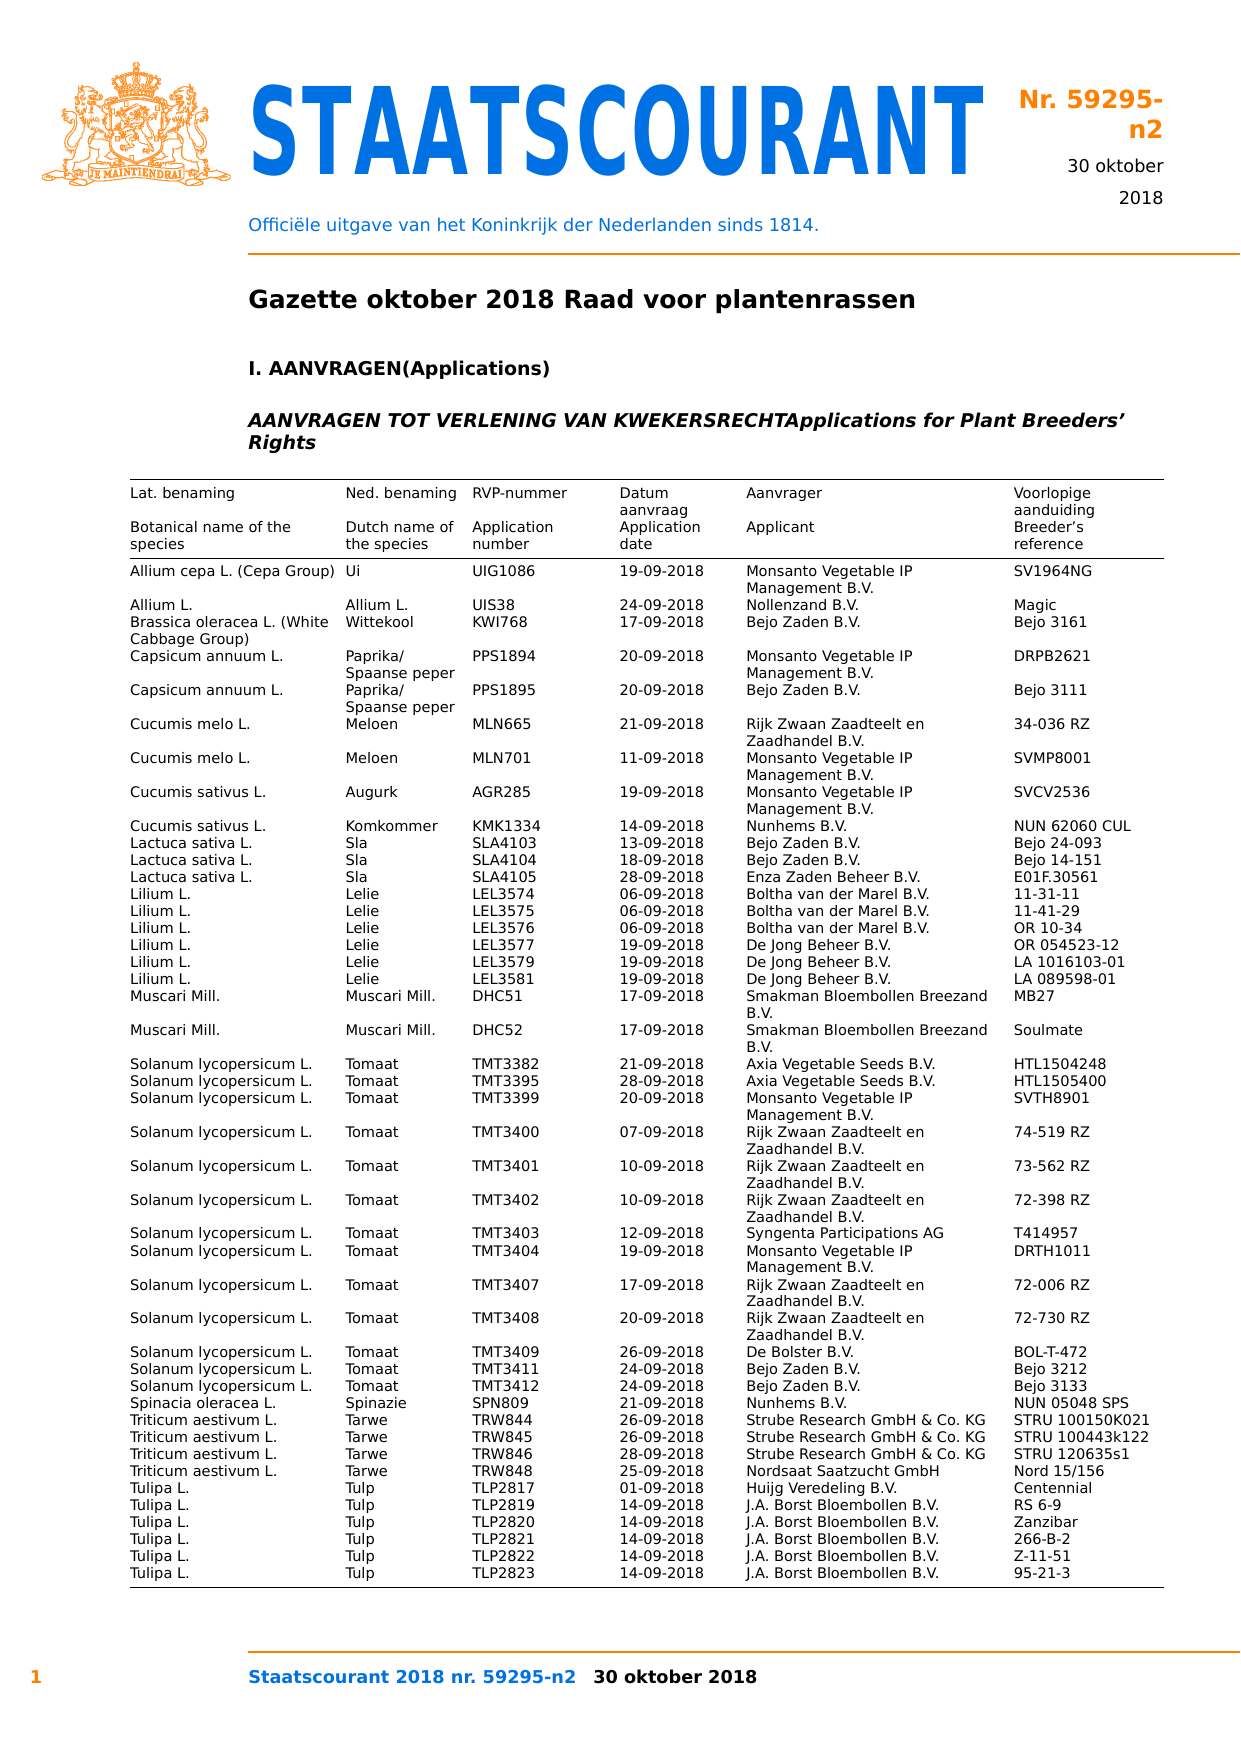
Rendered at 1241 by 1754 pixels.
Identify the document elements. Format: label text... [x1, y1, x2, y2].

table_cell TMT3412 [466, 1378, 613, 1395]
table_cell DHC51 [466, 988, 613, 1022]
table_cell Syngenta Participations AG [740, 1225, 1008, 1242]
table_cell 30 oktober [998, 150, 1240, 182]
table_cell STRU 100443k122 [1008, 1429, 1163, 1446]
table_cell T414957 [1008, 1225, 1163, 1242]
table_cell Axia Vegetable Seeds B.V. [740, 1056, 1008, 1073]
table_cell Tomaat [340, 1124, 466, 1157]
table_cell TMT3403 [466, 1225, 613, 1242]
table_cell Lactuca sativa L. [130, 835, 339, 852]
table_cell 24-09-2018 [614, 597, 740, 614]
table_cell Solanum lycopersicum L. [130, 1310, 339, 1344]
table_cell 14-09-2018 [614, 1497, 740, 1514]
table_cell 74-519 RZ [1008, 1124, 1163, 1157]
table_cell NUN 05048 SPS [1008, 1395, 1163, 1412]
table_cell Nollenzand B.V. [740, 597, 1008, 614]
table_cell J.A. Borst Bloembollen B.V. [740, 1497, 1008, 1514]
table_cell Tulp [340, 1548, 466, 1565]
table_cell Boltha van der Marel B.V. [740, 920, 1008, 937]
table_cell Bejo Zaden B.V. [740, 835, 1008, 852]
table_cell TLP2821 [466, 1531, 613, 1548]
table_cell 28-09-2018 [614, 1446, 740, 1463]
table_cell TRW848 [466, 1463, 613, 1480]
table_cell 10-09-2018 [614, 1158, 740, 1191]
table_cell Cucumis melo L. [130, 716, 339, 750]
table_cell DHC52 [466, 1022, 613, 1056]
table_cell Paprika/Spaanse peper [340, 648, 466, 682]
table_cell Solanum lycopersicum L. [130, 1124, 339, 1157]
table_cell Rijk Zwaan Zaadteelt en Zaadhandel B.V. [740, 1124, 1008, 1157]
table_cell SVMP8001 [1008, 750, 1163, 784]
table_cell Tarwe [340, 1429, 466, 1446]
table_cell SVCV2536 [1008, 784, 1163, 818]
table_cell Brassica oleracea L. (White Cabbage Group) [130, 614, 339, 648]
table_cell 11-09-2018 [614, 750, 740, 784]
table_cell Tomaat [340, 1361, 466, 1378]
table_cell Paprika/Spaanse peper [340, 682, 466, 716]
table_cell 17-09-2018 [614, 1022, 740, 1056]
table_cell Lelie [340, 903, 466, 920]
table_cell Officiële uitgave van het Koninkrijk der Nederlanden sinds 1814. [248, 215, 1240, 253]
table_header Lat. benaming [130, 480, 339, 519]
table_cell Nordsaat Saatzucht GmbH [740, 1463, 1008, 1480]
table_cell LA 1016103-01 [1008, 954, 1163, 971]
table_cell Tulipa L. [130, 1531, 339, 1548]
table_cell 14-09-2018 [614, 1514, 740, 1531]
table_cell Rijk Zwaan Zaadteelt en Zaadhandel B.V. [740, 1191, 1008, 1225]
table_cell Capsicum annuum L. [130, 682, 339, 716]
subtitle AANVRAGEN TOT VERLENING VAN KWEKERSRECHTApplications for Plant Breeders’ Rights [248, 410, 1163, 454]
table_cell Solanum lycopersicum L. [130, 1158, 339, 1191]
table_cell J.A. Borst Bloembollen B.V. [740, 1565, 1008, 1587]
table_cell J.A. Borst Bloembollen B.V. [740, 1514, 1008, 1531]
table_cell Tomaat [340, 1158, 466, 1191]
table_cell 14-09-2018 [614, 1548, 740, 1565]
table_cell Lilium L. [130, 937, 339, 954]
table_cell 25-09-2018 [614, 1463, 740, 1480]
table_cell 19-09-2018 [614, 784, 740, 818]
table_cell TLP2822 [466, 1548, 613, 1565]
table_cell Triticum aestivum L. [130, 1429, 339, 1446]
table_cell SPN809 [466, 1395, 613, 1412]
table_cell Monsanto Vegetable IP Management B.V. [740, 559, 1008, 597]
table_cell Tarwe [340, 1412, 466, 1429]
table_cell Rijk Zwaan Zaadteelt en Zaadhandel B.V. [740, 1310, 1008, 1344]
table_cell LA 089598-01 [1008, 971, 1163, 988]
table_cell TLP2823 [466, 1565, 613, 1587]
table_cell TMT3382 [466, 1056, 613, 1073]
table_cell Solanum lycopersicum L. [130, 1378, 339, 1395]
table_cell 73-562 RZ [1008, 1158, 1163, 1191]
table_cell 19-09-2018 [614, 937, 740, 954]
table_cell HTL1504248 [1008, 1056, 1163, 1073]
table_cell Botanical name of the species [130, 519, 339, 557]
table_cell Triticum aestivum L. [130, 1446, 339, 1463]
table_cell Strube Research GmbH & Co. KG [740, 1412, 1008, 1429]
table_cell Lilium L. [130, 920, 339, 937]
table_cell 19-09-2018 [614, 1243, 740, 1276]
table_cell TMT3399 [466, 1090, 613, 1123]
table_cell Lelie [340, 886, 466, 903]
table_cell Tulipa L. [130, 1548, 339, 1565]
table_cell Monsanto Vegetable IP Management B.V. [740, 1090, 1008, 1123]
table_cell LEL3577 [466, 937, 613, 954]
table_cell Spinazie [340, 1395, 466, 1412]
table_cell Bejo 3133 [1008, 1378, 1163, 1395]
table_cell Ui [340, 559, 466, 597]
table_cell KWI768 [466, 614, 613, 648]
table_cell TMT3404 [466, 1243, 613, 1276]
table_cell SV1964NG [1008, 559, 1163, 597]
table_cell Centennial [1008, 1480, 1163, 1497]
table_cell Smakman Bloembollen Breezand B.V. [740, 1022, 1008, 1056]
table_cell Bejo Zaden B.V. [740, 1378, 1008, 1395]
table_cell Monsanto Vegetable IP Management B.V. [740, 648, 1008, 682]
table_cell 07-09-2018 [614, 1124, 740, 1157]
table_cell 06-09-2018 [614, 886, 740, 903]
table_cell 24-09-2018 [614, 1361, 740, 1378]
table_cell HTL1505400 [1008, 1073, 1163, 1089]
table_header RVP-nummer [466, 480, 613, 519]
table_cell STRU 120635s1 [1008, 1446, 1163, 1463]
table_cell Cucumis sativus L. [130, 784, 339, 818]
table_cell Tarwe [340, 1446, 466, 1463]
table_cell Solanum lycopersicum L. [130, 1225, 339, 1242]
table_cell 21-09-2018 [614, 716, 740, 750]
table_cell Solanum lycopersicum L. [130, 1090, 339, 1123]
table_header STAATSCOURANT [248, 62, 998, 215]
table_cell LEL3575 [466, 903, 613, 920]
table_cell Lelie [340, 954, 466, 971]
table_cell Lelie [340, 920, 466, 937]
table_cell Komkommer [340, 818, 466, 835]
table_header Voorlopige aanduiding [1008, 480, 1163, 519]
table_cell J.A. Borst Bloembollen B.V. [740, 1548, 1008, 1565]
table_cell Bejo 3212 [1008, 1361, 1163, 1378]
table_cell TMT3409 [466, 1344, 613, 1361]
table_cell Tulp [340, 1565, 466, 1587]
table_cell BOL-T-472 [1008, 1344, 1163, 1361]
table_cell Lilium L. [130, 903, 339, 920]
table_cell PPS1895 [466, 682, 613, 716]
table_cell SLA4105 [466, 869, 613, 886]
table_cell 17-09-2018 [614, 988, 740, 1022]
table_cell De Jong Beheer B.V. [740, 937, 1008, 954]
table_cell OR 10-34 [1008, 920, 1163, 937]
table_cell Bejo Zaden B.V. [740, 614, 1008, 648]
picture [41, 62, 231, 186]
table_cell Lactuca sativa L. [130, 852, 339, 869]
table_cell Tomaat [340, 1310, 466, 1344]
table_cell UIS38 [466, 597, 613, 614]
table_cell LEL3581 [466, 971, 613, 988]
table_cell Zanzibar [1008, 1514, 1163, 1531]
table_cell Huijg Veredeling B.V. [740, 1480, 1008, 1497]
table_cell Bejo Zaden B.V. [740, 852, 1008, 869]
table_cell Tulp [340, 1480, 466, 1497]
table_cell 13-09-2018 [614, 835, 740, 852]
table_cell Tomaat [340, 1243, 466, 1276]
table_cell Breeder’s reference [1008, 519, 1163, 557]
table_header [25, 62, 248, 253]
table_cell Axia Vegetable Seeds B.V. [740, 1073, 1008, 1089]
table_cell Meloen [340, 716, 466, 750]
table_cell 11-41-29 [1008, 903, 1163, 920]
table_cell 28-09-2018 [614, 869, 740, 886]
table_cell Tulipa L. [130, 1497, 339, 1514]
table_cell SLA4103 [466, 835, 613, 852]
subtitle Gazette oktober 2018 Raad voor plantenrassen [248, 285, 1163, 314]
table_cell RS 6-9 [1008, 1497, 1163, 1514]
table_cell E01F.30561 [1008, 869, 1163, 886]
table_cell 14-09-2018 [614, 1565, 740, 1587]
table_cell Tomaat [340, 1191, 466, 1225]
table_cell Tomaat [340, 1090, 466, 1123]
table_cell Solanum lycopersicum L. [130, 1056, 339, 1073]
table_cell Strube Research GmbH & Co. KG [740, 1429, 1008, 1446]
table_cell 19-09-2018 [614, 971, 740, 988]
table_cell De Jong Beheer B.V. [740, 954, 1008, 971]
table_cell Solanum lycopersicum L. [130, 1276, 339, 1310]
table_cell J.A. Borst Bloembollen B.V. [740, 1531, 1008, 1548]
table_cell 20-09-2018 [614, 1090, 740, 1123]
table_cell OR 054523-12 [1008, 937, 1163, 954]
table_cell TMT3401 [466, 1158, 613, 1191]
table_cell Allium L. [130, 597, 339, 614]
table_cell Solanum lycopersicum L. [130, 1243, 339, 1276]
table_cell Sla [340, 852, 466, 869]
table_cell DRPB2621 [1008, 648, 1163, 682]
table_cell Bejo 14-151 [1008, 852, 1163, 869]
table_cell Tulipa L. [130, 1480, 339, 1497]
table_cell Tomaat [340, 1056, 466, 1073]
table_cell Tulp [340, 1497, 466, 1514]
table_cell Cucumis melo L. [130, 750, 339, 784]
table_cell Tomaat [340, 1225, 466, 1242]
table_cell TRW846 [466, 1446, 613, 1463]
table_cell TMT3407 [466, 1276, 613, 1310]
table_cell 14-09-2018 [614, 818, 740, 835]
table_cell Solanum lycopersicum L. [130, 1344, 339, 1361]
table_cell Muscari Mill. [130, 988, 339, 1022]
table_cell 26-09-2018 [614, 1429, 740, 1446]
table_cell Tulipa L. [130, 1514, 339, 1531]
table_cell Application number [466, 519, 613, 557]
table_cell Nunhems B.V. [740, 1395, 1008, 1412]
table_cell Boltha van der Marel B.V. [740, 886, 1008, 903]
table_cell Tomaat [340, 1276, 466, 1310]
table_cell Bejo 3111 [1008, 682, 1163, 716]
table_cell Lilium L. [130, 954, 339, 971]
table_cell De Jong Beheer B.V. [740, 971, 1008, 988]
table_cell Monsanto Vegetable IP Management B.V. [740, 784, 1008, 818]
table_cell Rijk Zwaan Zaadteelt en Zaadhandel B.V. [740, 716, 1008, 750]
table_cell Rijk Zwaan Zaadteelt en Zaadhandel B.V. [740, 1158, 1008, 1191]
table_cell LEL3574 [466, 886, 613, 903]
table_cell 06-09-2018 [614, 903, 740, 920]
table_header Datum aanvraag [614, 480, 740, 519]
table_cell 266-B-2 [1008, 1531, 1163, 1548]
table_cell Lelie [340, 971, 466, 988]
table_cell Lilium L. [130, 971, 339, 988]
table_cell Nord 15/156 [1008, 1463, 1163, 1480]
table_cell 17-09-2018 [614, 614, 740, 648]
table_cell LEL3576 [466, 920, 613, 937]
table_cell SVTH8901 [1008, 1090, 1163, 1123]
table_cell Meloen [340, 750, 466, 784]
table_cell TLP2817 [466, 1480, 613, 1497]
table_cell 19-09-2018 [614, 559, 740, 597]
table_cell Sla [340, 835, 466, 852]
table_header Aanvrager [740, 480, 1008, 519]
table_cell MLN701 [466, 750, 613, 784]
table_cell 26-09-2018 [614, 1412, 740, 1429]
table_cell Triticum aestivum L. [130, 1412, 339, 1429]
table_cell Tomaat [340, 1344, 466, 1361]
table_header Ned. benaming [340, 480, 466, 519]
table_cell Monsanto Vegetable IP Management B.V. [740, 1243, 1008, 1276]
table_cell SLA4104 [466, 852, 613, 869]
table_cell Tulp [340, 1531, 466, 1548]
table_cell Magic [1008, 597, 1163, 614]
table_cell Application date [614, 519, 740, 557]
table_cell PPS1894 [466, 648, 613, 682]
table_cell 17-09-2018 [614, 1276, 740, 1310]
table_cell Wittekool [340, 614, 466, 648]
table_cell TMT3408 [466, 1310, 613, 1344]
table_cell MLN665 [466, 716, 613, 750]
table_cell Monsanto Vegetable IP Management B.V. [740, 750, 1008, 784]
table_cell 18-09-2018 [614, 852, 740, 869]
table_cell 06-09-2018 [614, 920, 740, 937]
table_cell DRTH1011 [1008, 1243, 1163, 1276]
table_cell Rijk Zwaan Zaadteelt en Zaadhandel B.V. [740, 1276, 1008, 1310]
table_cell 19-09-2018 [614, 954, 740, 971]
table_cell Bejo 3161 [1008, 614, 1163, 648]
table_cell De Bolster B.V. [740, 1344, 1008, 1361]
table_cell Tomaat [340, 1378, 466, 1395]
table_cell Tarwe [340, 1463, 466, 1480]
table_cell Capsicum annuum L. [130, 648, 339, 682]
table_cell Enza Zaden Beheer B.V. [740, 869, 1008, 886]
table_cell 2018 [998, 183, 1240, 215]
table_cell Spinacia oleracea L. [130, 1395, 339, 1412]
table_cell TRW845 [466, 1429, 613, 1446]
table_cell 34-036 RZ [1008, 716, 1163, 750]
table_cell AGR285 [466, 784, 613, 818]
table_cell 20-09-2018 [614, 682, 740, 716]
table_cell TMT3411 [466, 1361, 613, 1378]
table_cell Bejo Zaden B.V. [740, 682, 1008, 716]
table_cell 72-730 RZ [1008, 1310, 1163, 1344]
table_cell 72-006 RZ [1008, 1276, 1163, 1310]
table_cell 28-09-2018 [614, 1073, 740, 1089]
table_cell Solanum lycopersicum L. [130, 1073, 339, 1089]
table_cell 10-09-2018 [614, 1191, 740, 1225]
subtitle I. AANVRAGEN(Applications) [248, 358, 1163, 380]
table_cell UIG1086 [466, 559, 613, 597]
table_cell Sla [340, 869, 466, 886]
table_cell TLP2820 [466, 1514, 613, 1531]
table_cell 01-09-2018 [614, 1480, 740, 1497]
table_cell 20-09-2018 [614, 648, 740, 682]
table_cell Lilium L. [130, 886, 339, 903]
table_cell Applicant [740, 519, 1008, 557]
table_cell Strube Research GmbH & Co. KG [740, 1446, 1008, 1463]
table_cell Augurk [340, 784, 466, 818]
table_cell Z-11-51 [1008, 1548, 1163, 1565]
table_cell TMT3395 [466, 1073, 613, 1089]
table_cell Allium cepa L. (Cepa Group) [130, 559, 339, 597]
table_cell Bejo Zaden B.V. [740, 1361, 1008, 1378]
table_cell Tomaat [340, 1073, 466, 1089]
table_cell Muscari Mill. [340, 988, 466, 1022]
table_cell 72-398 RZ [1008, 1191, 1163, 1225]
table_cell Smakman Bloembollen Breezand B.V. [740, 988, 1008, 1022]
table_cell Lelie [340, 937, 466, 954]
table_cell Soulmate [1008, 1022, 1163, 1056]
table_cell 21-09-2018 [614, 1056, 740, 1073]
table_cell 20-09-2018 [614, 1310, 740, 1344]
table_cell 21-09-2018 [614, 1395, 740, 1412]
table_header Nr. 59295-n2 [998, 62, 1240, 150]
table_cell Muscari Mill. [340, 1022, 466, 1056]
table_cell 95-21-3 [1008, 1565, 1163, 1587]
table_cell Nunhems B.V. [740, 818, 1008, 835]
table_cell 14-09-2018 [614, 1531, 740, 1548]
table_cell Solanum lycopersicum L. [130, 1191, 339, 1225]
table_cell Allium L. [340, 597, 466, 614]
table_cell Solanum lycopersicum L. [130, 1361, 339, 1378]
table_cell Boltha van der Marel B.V. [740, 903, 1008, 920]
table_cell 26-09-2018 [614, 1344, 740, 1361]
table_cell Cucumis sativus L. [130, 818, 339, 835]
table_cell Bejo 24-093 [1008, 835, 1163, 852]
table_cell TMT3400 [466, 1124, 613, 1157]
table_cell NUN 62060 CUL [1008, 818, 1163, 835]
table_cell Triticum aestivum L. [130, 1463, 339, 1480]
table_cell TLP2819 [466, 1497, 613, 1514]
table_cell 24-09-2018 [614, 1378, 740, 1395]
table_cell Muscari Mill. [130, 1022, 339, 1056]
table_cell Tulipa L. [130, 1565, 339, 1587]
table_cell Lactuca sativa L. [130, 869, 339, 886]
table_cell TRW844 [466, 1412, 613, 1429]
table_cell LEL3579 [466, 954, 613, 971]
table_cell MB27 [1008, 988, 1163, 1022]
table_cell STRU 100150K021 [1008, 1412, 1163, 1429]
table_cell 12-09-2018 [614, 1225, 740, 1242]
table_cell TMT3402 [466, 1191, 613, 1225]
table_cell 11-31-11 [1008, 886, 1163, 903]
table_cell KMK1334 [466, 818, 613, 835]
table_cell Tulp [340, 1514, 466, 1531]
table_cell Dutch name of the species [340, 519, 466, 557]
